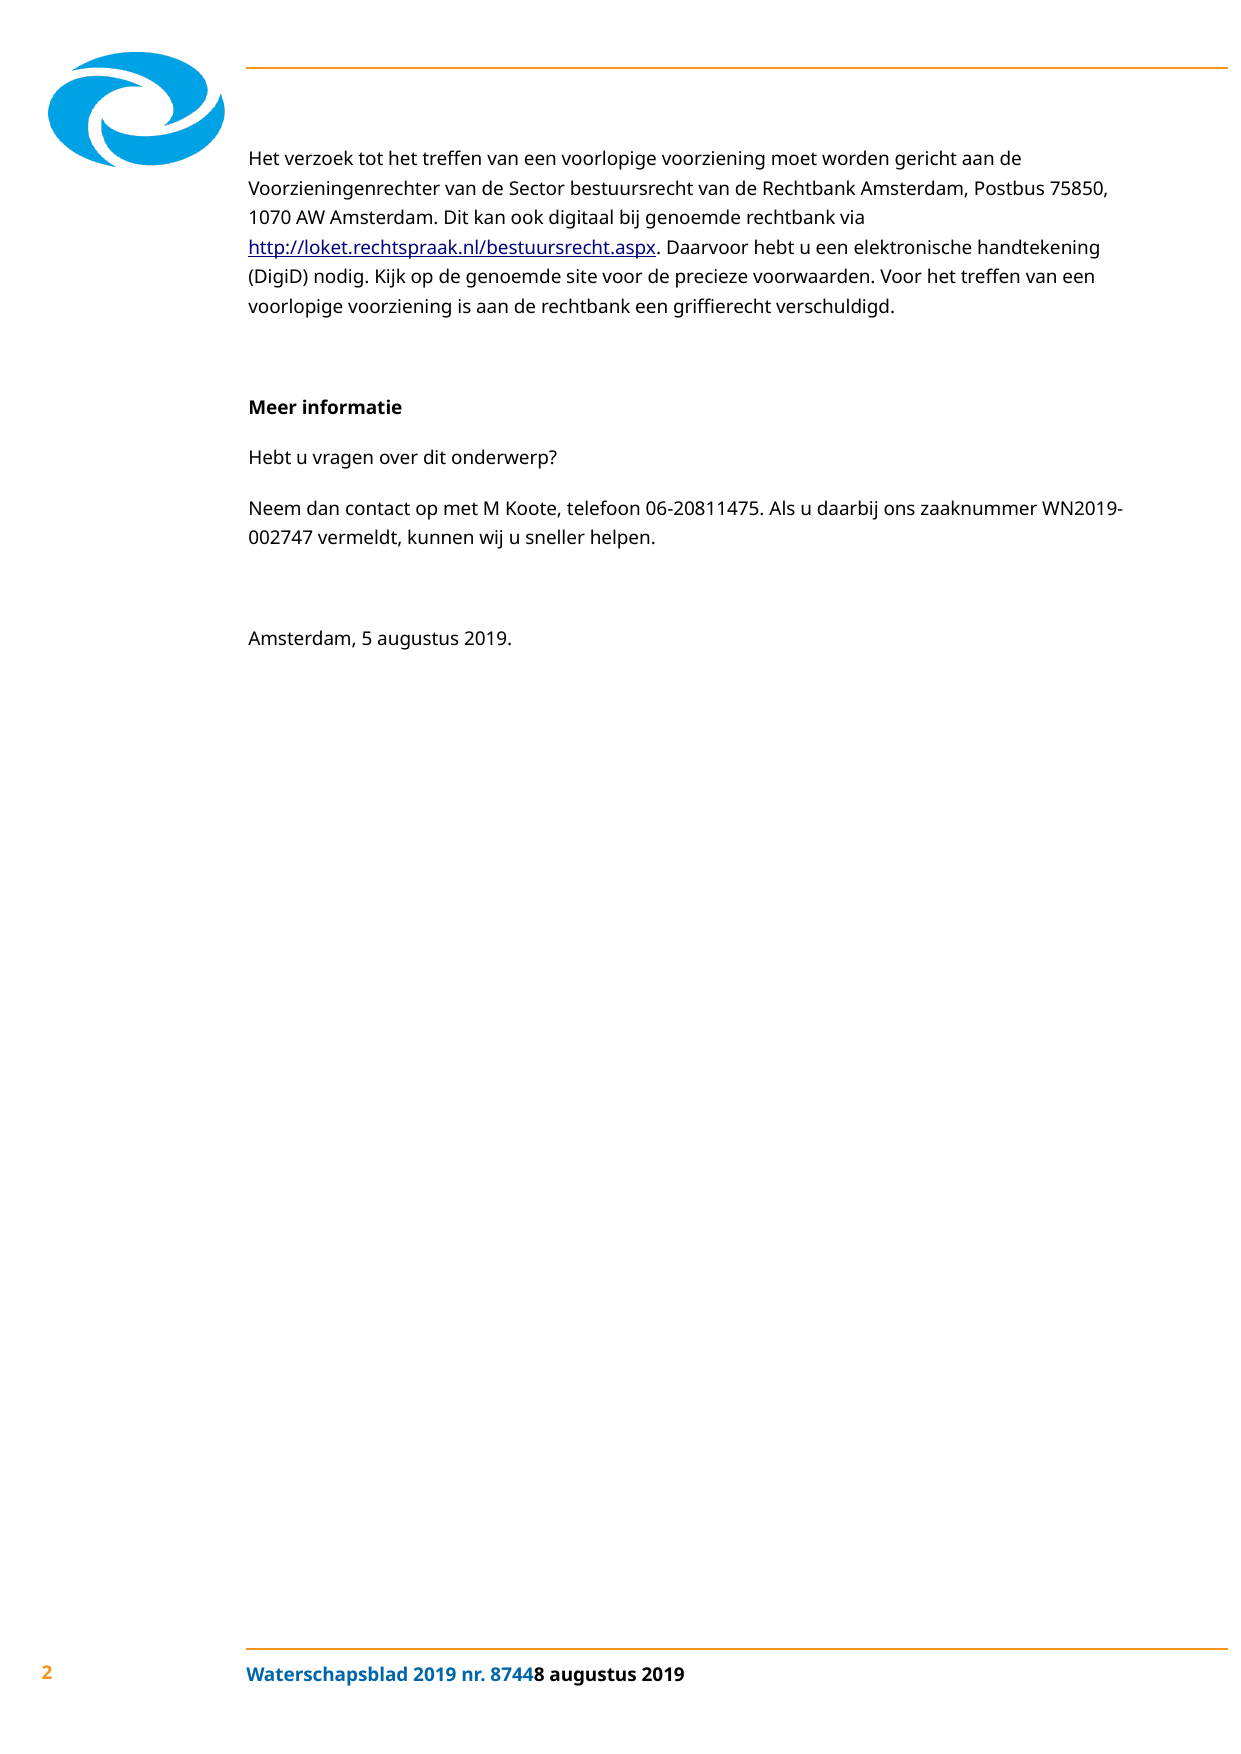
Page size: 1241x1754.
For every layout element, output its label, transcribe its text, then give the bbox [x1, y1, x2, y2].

text Amsterdam, 5 augustus 2019. [248, 625, 1152, 651]
text Meer informatie [248, 394, 1152, 420]
text Hebt u vragen over dit onderwerp? [248, 444, 1152, 470]
text Het verzoek tot het treffen van een voorlopige voorziening moet worden gericht aan de Voorzieningenrechter van de Sector bestuursrecht van de Rechtbank Amsterdam, Postbus 75850, 1070 AW Amsterdam. Dit kan ook digitaal bij genoemde rechtbank via http://loket.rechtspraak.nl/bestuursrecht.aspx. Daarvoor hebt u een elektronische handtekening (DigiD) nodig. Kijk op de genoemde site voor de precieze voorwaarden. Voor het treffen van een voorlopige voorziening is aan de rechtbank een griffierecht verschuldigd. [248, 145, 1152, 319]
text Neem dan contact op met M Koote, telefoon 06-20811475. Als u daarbij ons zaaknummer WN2019-002747 vermeldt, kunnen wij u sneller helpen. [248, 495, 1152, 550]
picture [41, 47, 231, 172]
